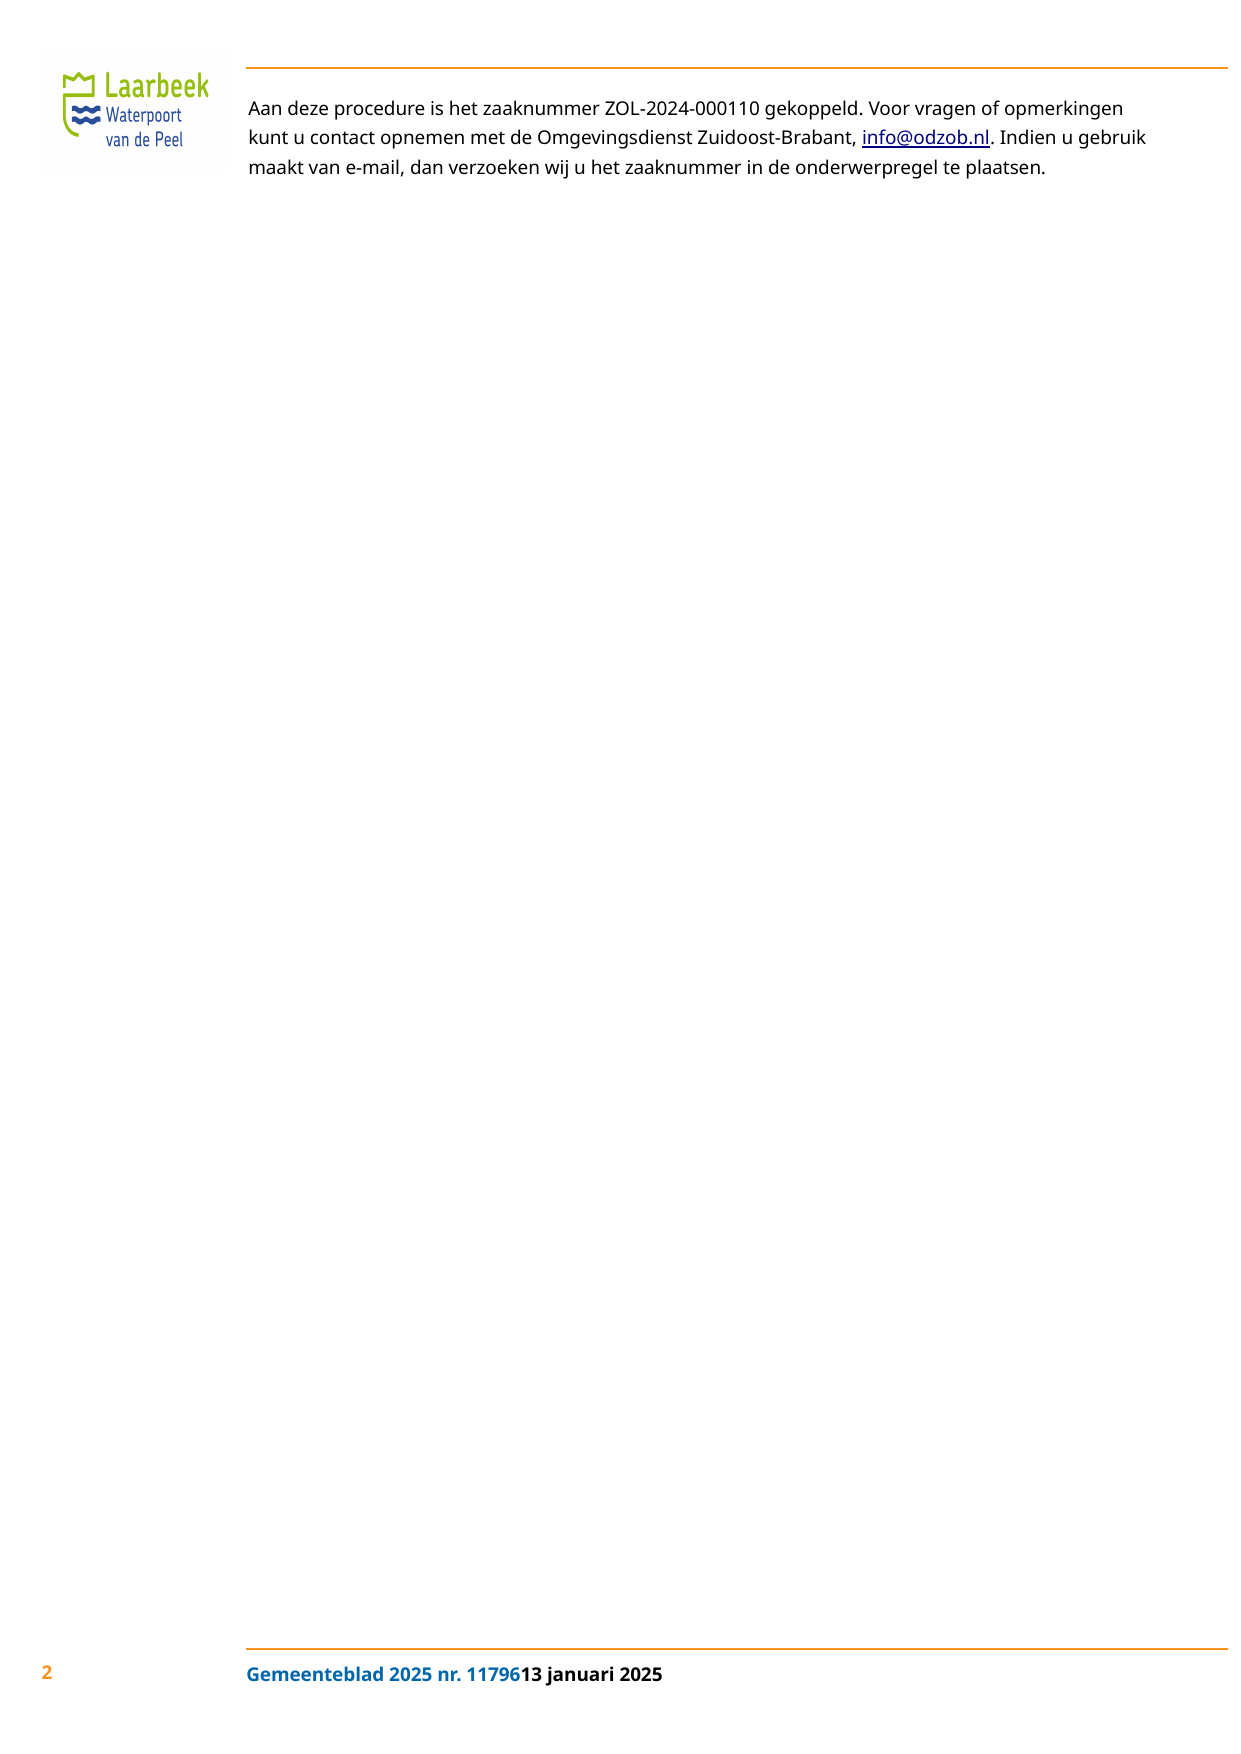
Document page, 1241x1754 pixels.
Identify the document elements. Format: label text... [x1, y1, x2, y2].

picture [41, 47, 231, 172]
text Aan deze procedure is het zaaknummer ZOL-2024-000110 gekoppeld. Voor vragen of opmerkingen kunt u contact opnemen met de Omgevingsdienst Zuidoost-Brabant, info@odzob.nl. Indien u gebruik maakt van e-mail, dan verzoeken wij u het zaaknummer in de onderwerpregel te plaatsen. [248, 95, 1152, 180]
